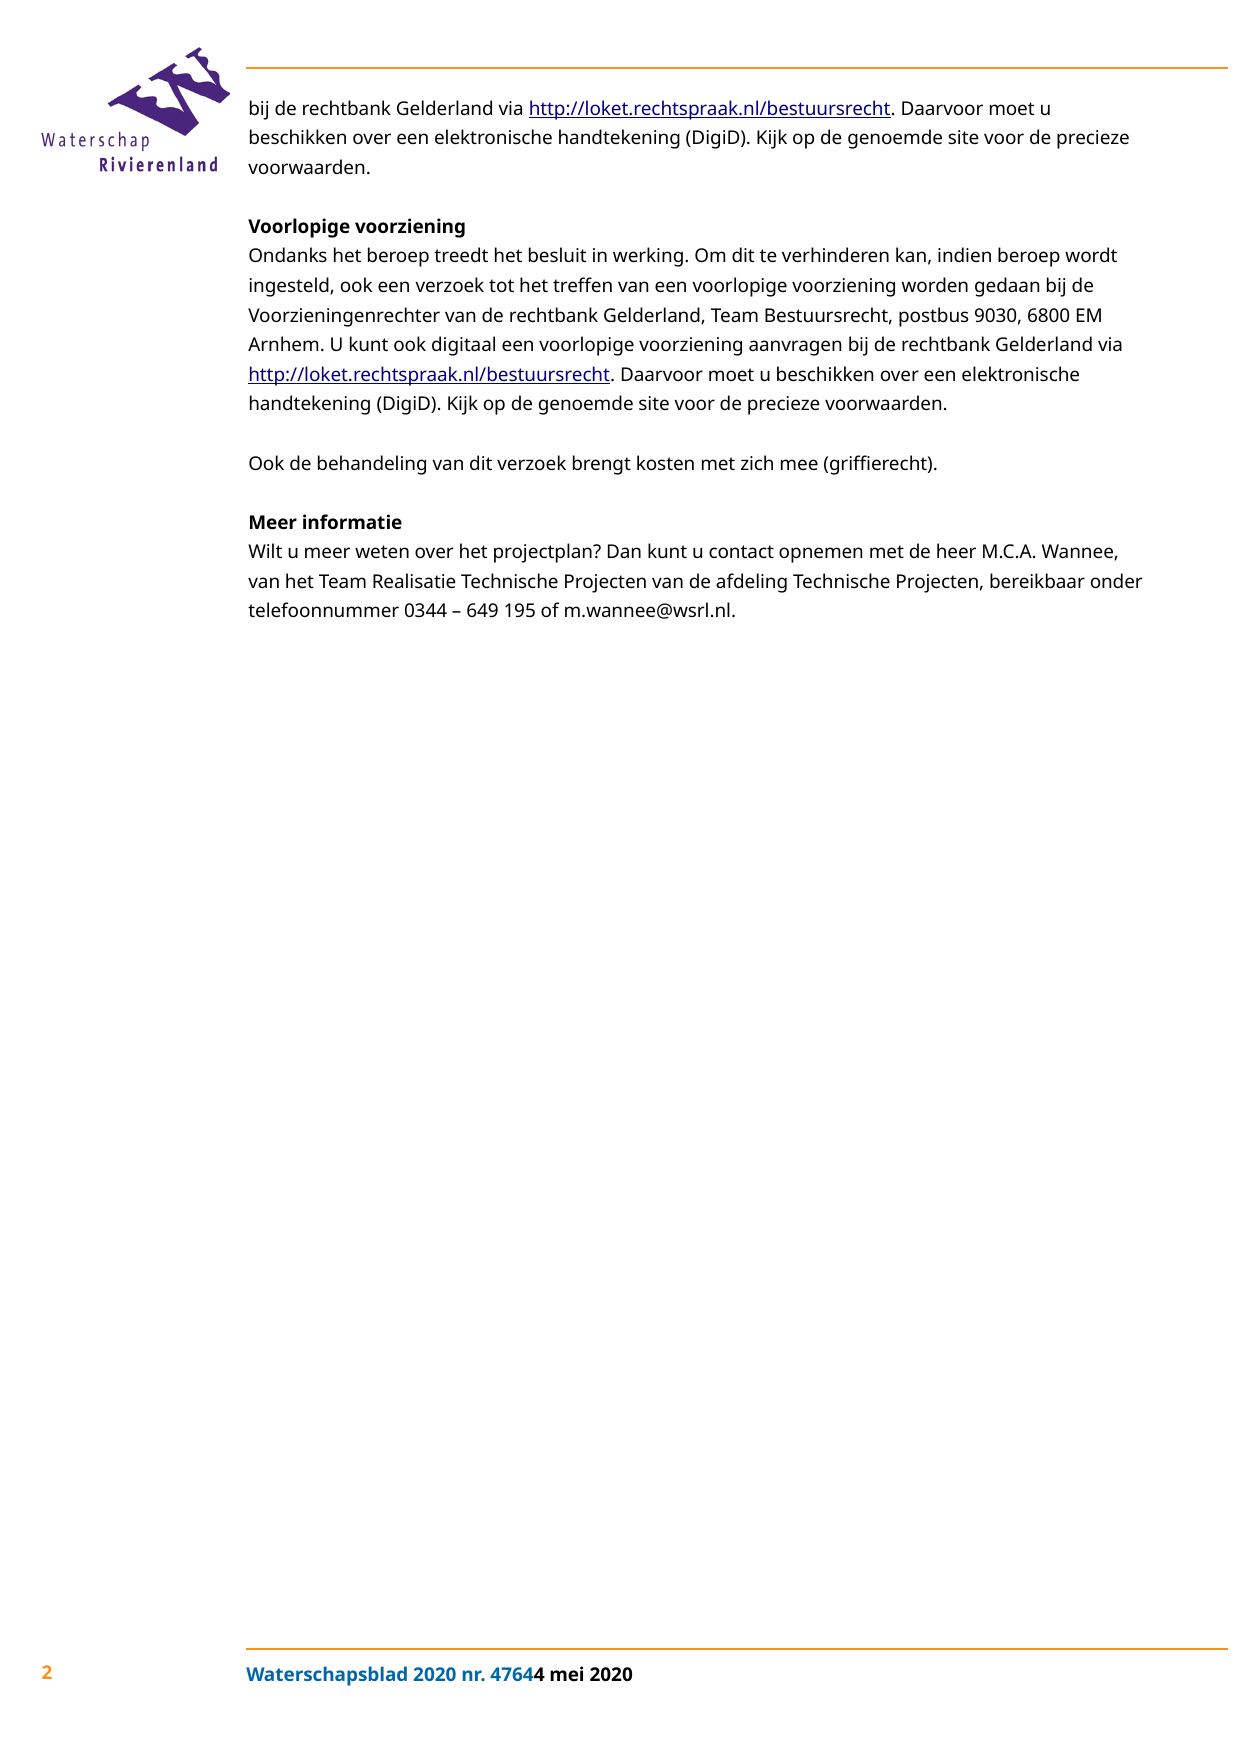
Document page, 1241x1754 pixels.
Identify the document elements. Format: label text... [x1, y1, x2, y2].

text Ondanks het beroep treedt het besluit in werking. Om dit te verhinderen kan, indien beroep wordt ingesteld, ook een verzoek tot het treffen van een voorlopige voorziening worden gedaan bij de Voorzieningenrechter van de rechtbank Gelderland, Team Bestuursrecht, postbus 9030, 6800 EM Arnhem. U kunt ook digitaal een voorlopige voorziening aanvragen bij de rechtbank Gelderland via http://loket.rechtspraak.nl/bestuursrecht. Daarvoor moet u beschikken over een elektronische handtekening (DigiD). Kijk op de genoemde site voor de precieze voorwaarden. [248, 243, 1152, 416]
text bij de rechtbank Gelderland via http://loket.rechtspraak.nl/bestuursrecht. Daarvoor moet u beschikken over een elektronische handtekening (DigiD). Kijk op de genoemde site voor de precieze voorwaarden. [248, 95, 1152, 180]
text Wilt u meer weten over het projectplan? Dan kunt u contact opnemen met de heer M.C.A. Wannee, van het Team Realisatie Technische Projecten van de afdeling Technische Projecten, bereikbaar onder telefoonnummer 0344 – 649 195 of m.wannee@wsrl.nl. [248, 538, 1152, 623]
picture [41, 47, 231, 172]
text Voorlopige voorziening [248, 213, 1152, 239]
text Ook de behandeling van dit verzoek brengt kosten met zich mee (griffierecht). [248, 450, 1152, 476]
text Meer informatie [248, 509, 1152, 535]
